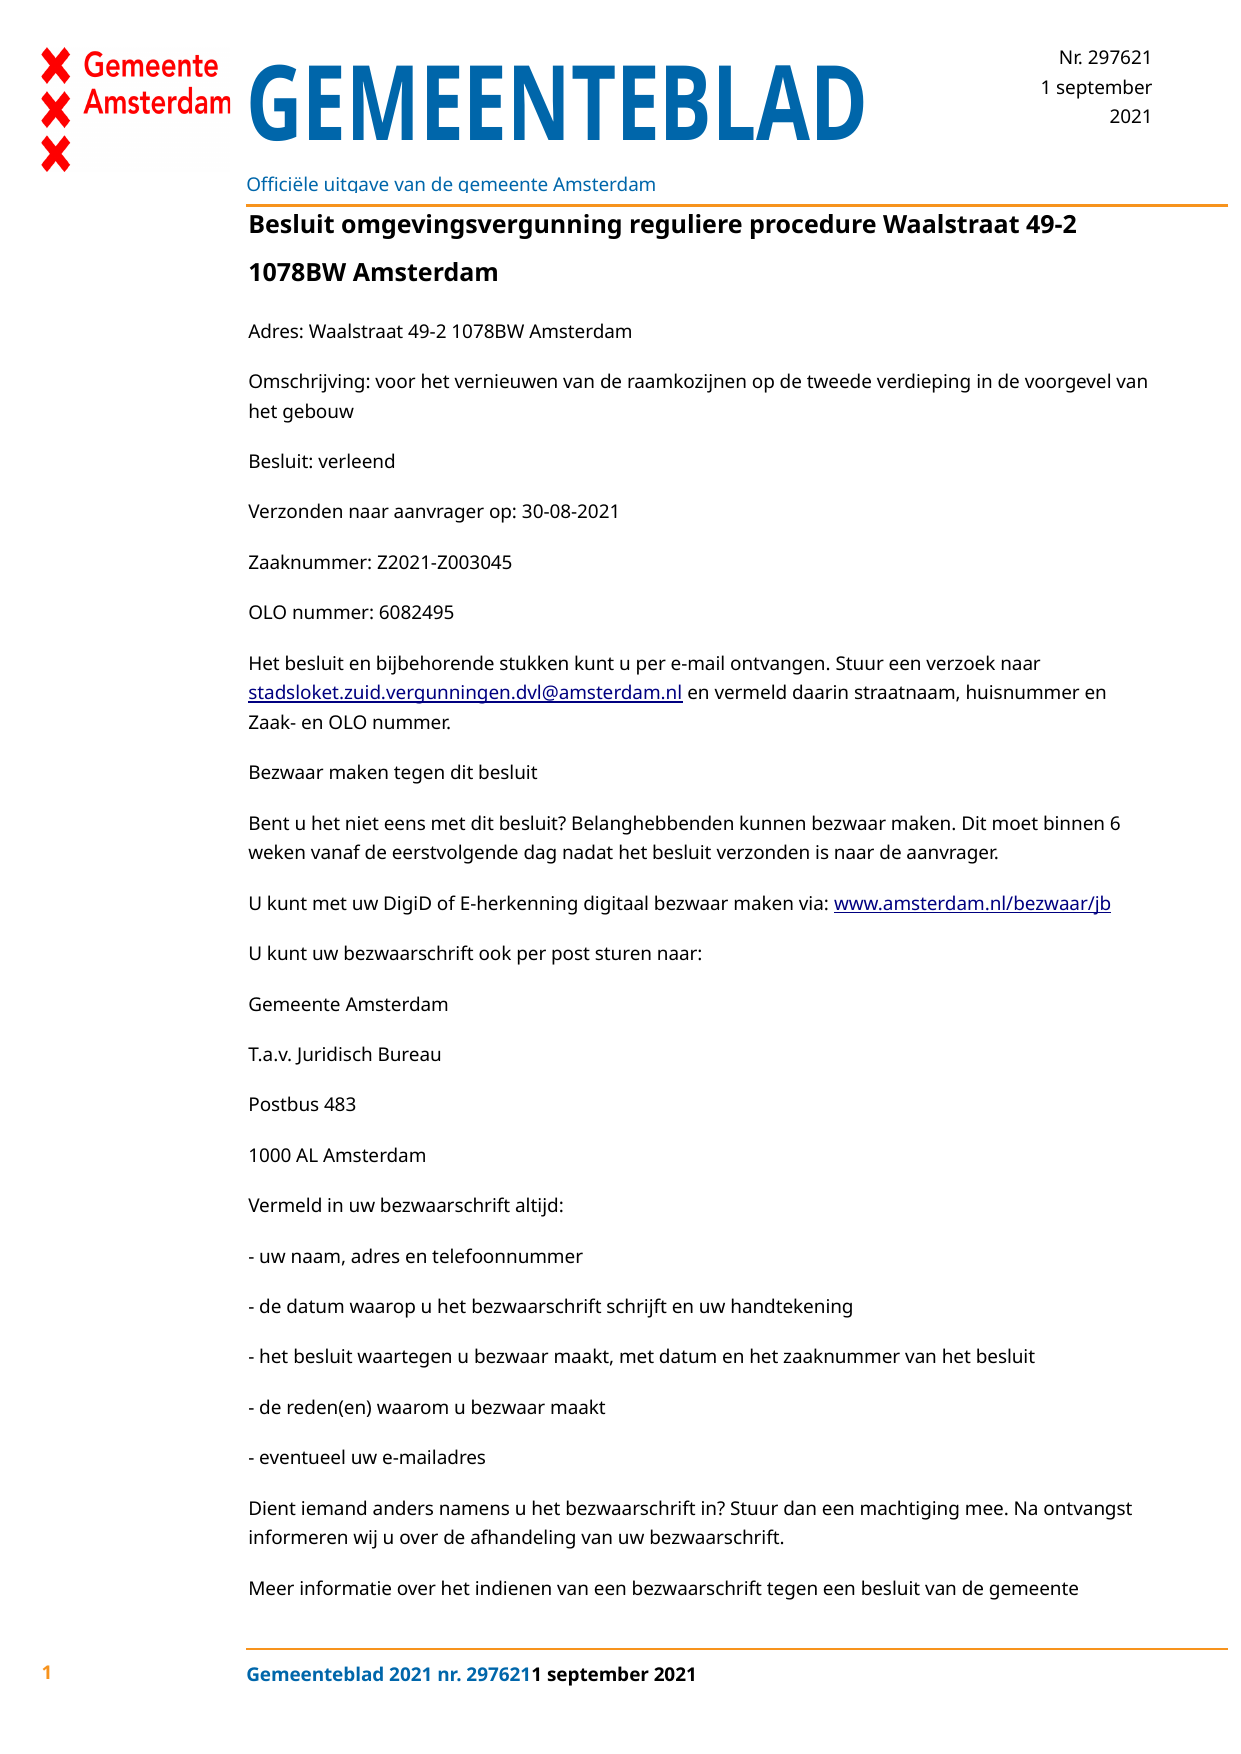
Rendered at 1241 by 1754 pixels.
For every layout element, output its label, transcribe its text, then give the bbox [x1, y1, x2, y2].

text OLO nummer: 6082495 [248, 599, 1152, 625]
text Adres: Waalstraat 49-2 1078BW Amsterdam [248, 318, 1152, 344]
text Besluit: verleend [248, 448, 1152, 474]
text Omschrijving: voor het vernieuwen van de raamkozijnen op de tweede verdieping in de voorgevel van het gebouw [248, 368, 1152, 424]
text Gemeente Amsterdam [248, 991, 1152, 1017]
picture [41, 47, 231, 172]
text Vermeld in uw bezwaarschrift altijd: [248, 1192, 1152, 1218]
text Besluit omgevingsvergunning reguliere procedure Waalstraat 49-2 1078BW Amsterdam [248, 207, 1152, 288]
text - het besluit waartegen u bezwaar maakt, met datum en het zaaknummer van het besluit [248, 1344, 1152, 1369]
text - uw naam, adres en telefoonnummer [248, 1243, 1152, 1269]
text Meer informatie over het indienen van een bezwaarschrift tegen een besluit van de gemeente [248, 1575, 1152, 1601]
text U kunt met uw DigiD of E-herkenning digitaal bezwaar maken via: www.amsterdam.nl/bezwaar/jb [248, 890, 1152, 916]
text Verzonden naar aanvrager op: 30-08-2021 [248, 499, 1152, 524]
text Postbus 483 [248, 1092, 1152, 1117]
text Het besluit en bijbehorende stukken kunt u per e-mail ontvangen. Stuur een verzoek naar stadsloket.zuid.vergunningen.dvl@amsterdam.nl en vermeld daarin straatnaam, huisnummer en Zaak- en OLO nummer. [248, 650, 1152, 735]
text Dient iemand anders namens u het bezwaarschrift in? Stuur dan een machtiging mee. Na ontvangst informeren wij u over de afhandeling van uw bezwaarschrift. [248, 1495, 1152, 1550]
text 1000 AL Amsterdam [248, 1142, 1152, 1168]
text Bent u het niet eens met dit besluit? Belanghebbenden kunnen bezwaar maken. Dit moet binnen 6 weken vanaf de eerstvolgende dag nadat het besluit verzonden is naar de aanvrager. [248, 810, 1152, 865]
text Zaaknummer: Z2021-Z003045 [248, 549, 1152, 575]
text T.a.v. Juridisch Bureau [248, 1041, 1152, 1067]
text Bezwaar maken tegen dit besluit [248, 759, 1152, 785]
text - de reden(en) waarom u bezwaar maakt [248, 1394, 1152, 1420]
text - de datum waarop u het bezwaarschrift schrijft en uw handtekening [248, 1293, 1152, 1319]
text U kunt uw bezwaarschrift ook per post sturen naar: [248, 940, 1152, 966]
text - eventueel uw e-mailadres [248, 1444, 1152, 1470]
